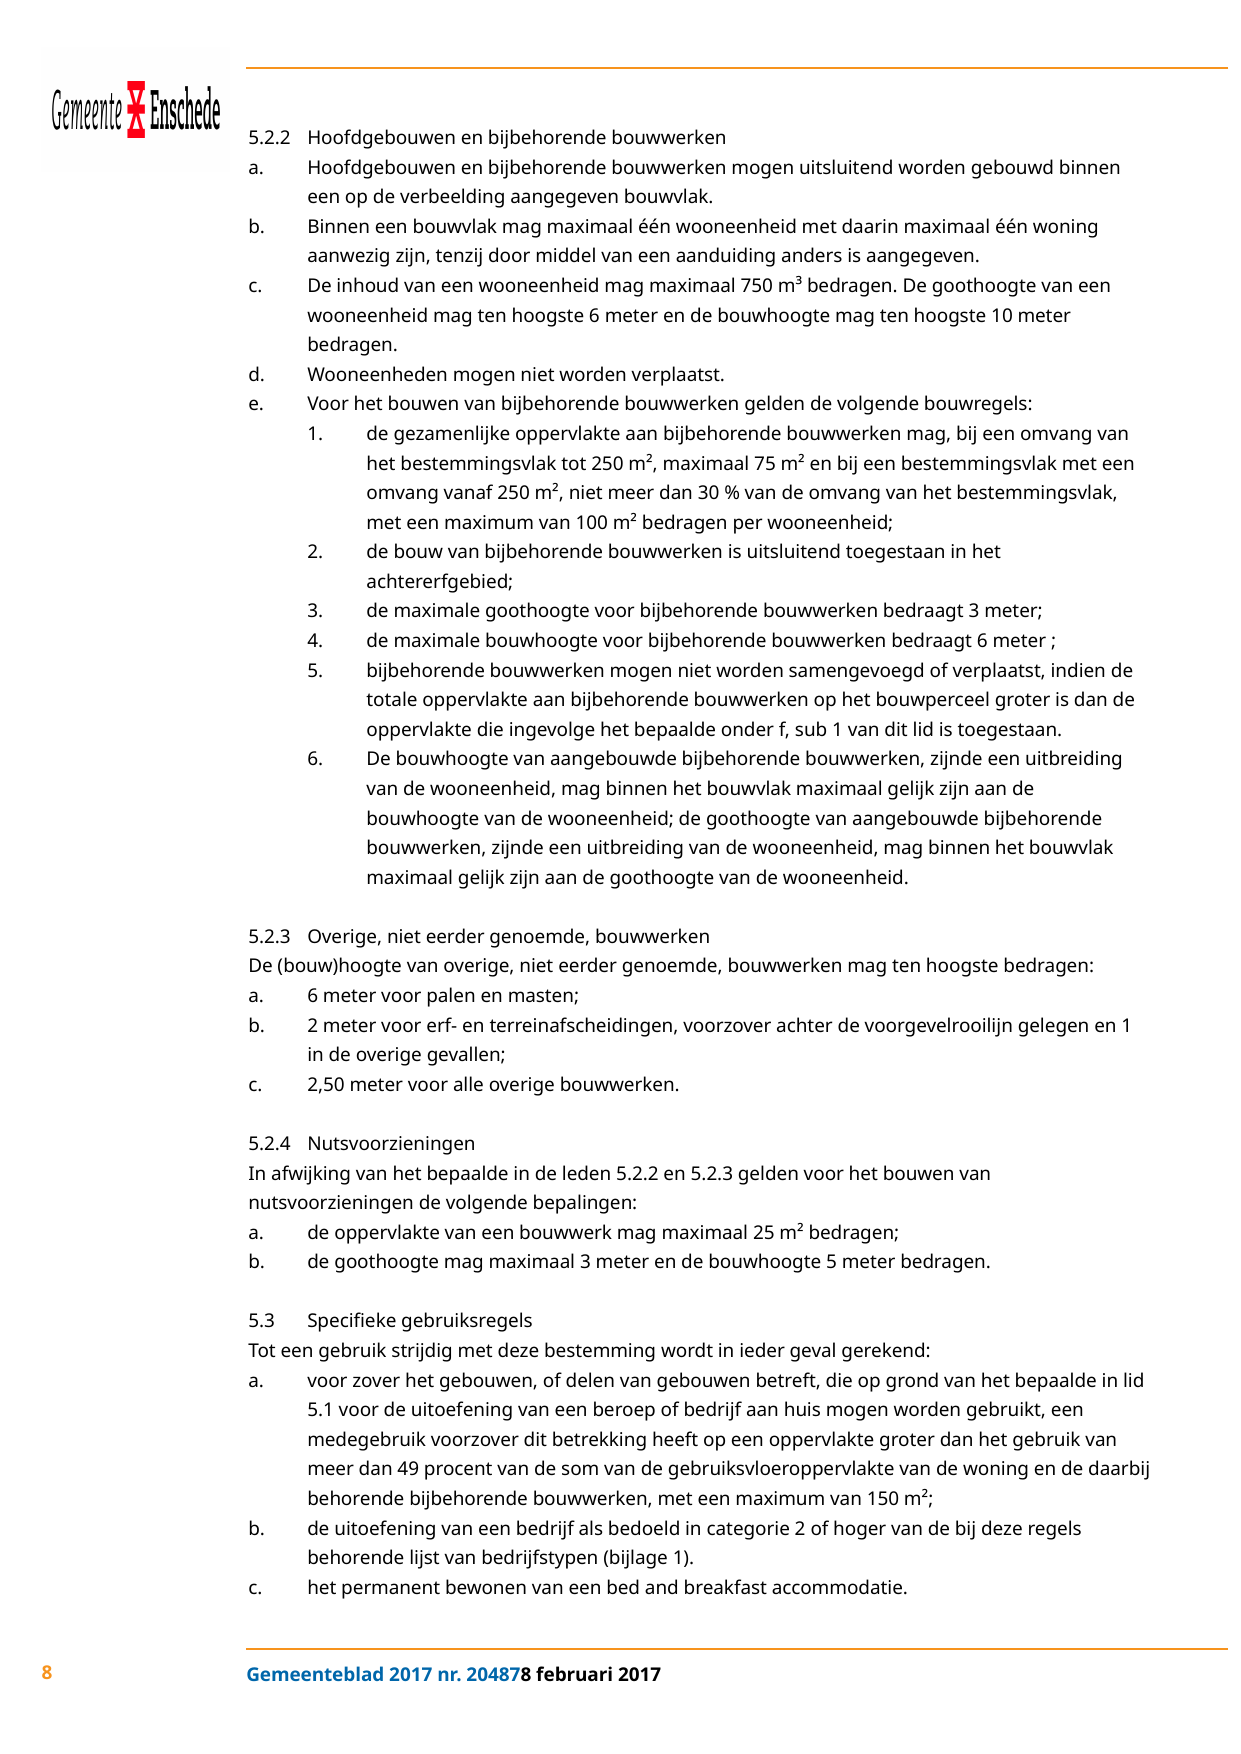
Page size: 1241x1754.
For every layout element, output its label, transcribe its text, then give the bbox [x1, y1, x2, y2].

list Wooneenheden mogen niet worden verplaatst. [248, 361, 1152, 387]
list bijbehorende bouwwerken mogen niet worden samengevoegd of verplaatst, indien de totale oppervlakte aan bijbehorende bouwwerken op het bouwperceel groter is dan de oppervlakte die ingevolge het bepaalde onder f, sub 1 van dit lid is toegestaan. [307, 657, 1152, 742]
list De bouwhoogte van aangebouwde bijbehorende bouwwerken, zijnde een uitbreiding van de wooneenheid, mag binnen het bouwvlak maximaal gelijk zijn aan de bouwhoogte van de wooneenheid; de goothoogte van aangebouwde bijbehorende bouwwerken, zijnde een uitbreiding van de wooneenheid, mag binnen het bouwvlak maximaal gelijk zijn aan de goothoogte van de wooneenheid. [307, 746, 1152, 890]
list voor zover het gebouwen, of delen van gebouwen betreft, die op grond van het bepaalde in lid 5.1 voor de uitoefening van een beroep of bedrijf aan huis mogen worden gebruikt, een medegebruik voorzover dit betrekking heeft op een oppervlakte groter dan het gebruik van meer dan 49 procent van de som van de gebruiksvloeroppervlakte van de woning en de daarbij behorende bijbehorende bouwwerken, met een maximum van 150 m²; [248, 1367, 1152, 1511]
list de goothoogte mag maximaal 3 meter en de bouwhoogte 5 meter bedragen. [248, 1248, 1152, 1274]
list de bouw van bijbehorende bouwwerken is uitsluitend toegestaan in het achtererfgebied; [307, 538, 1152, 594]
list Binnen een bouwvlak mag maximaal één wooneenheid met daarin maximaal één woning aanwezig zijn, tenzij door middel van een aanduiding anders is aangegeven. [248, 213, 1152, 268]
list 6 meter voor palen en masten; [248, 982, 1152, 1008]
list de gezamenlijke oppervlakte aan bijbehorende bouwwerken mag, bij een omvang van het bestemmingsvlak tot 250 m², maximaal 75 m² en bij een bestemmingsvlak met een omvang vanaf 250 m², niet meer dan 30 % van de omvang van het bestemmingsvlak, met een maximum van 100 m² bedragen per wooneenheid; [307, 420, 1152, 535]
list Hoofdgebouwen en bijbehorende bouwwerken [248, 124, 1152, 150]
text De (bouw)hoogte van overige, niet eerder genoemde, bouwwerken mag ten hoogste bedragen: [248, 953, 1152, 978]
list Hoofdgebouwen en bijbehorende bouwwerken mogen uitsluitend worden gebouwd binnen een op de verbeelding aangegeven bouwvlak. [248, 154, 1152, 209]
list 2,50 meter voor alle overige bouwwerken. [248, 1071, 1152, 1097]
list 2 meter voor erf- en terreinafscheidingen, voorzover achter de voorgevelrooilijn gelegen en 1 in de overige gevallen; [248, 1012, 1152, 1067]
text Tot een gebruik strijdig met deze bestemming wordt in ieder geval gerekend: [248, 1337, 1152, 1363]
list Voor het bouwen van bijbehorende bouwwerken gelden de volgende bouwregels: [248, 391, 1152, 416]
list de maximale goothoogte voor bijbehorende bouwwerken bedraagt 3 meter; [307, 598, 1152, 623]
list het permanent bewonen van een bed and breakfast accommodatie. [248, 1574, 1152, 1600]
list Nutsvoorzieningen [248, 1130, 1152, 1156]
list Overige, niet eerder genoemde, bouwwerken [248, 923, 1152, 949]
list Specifieke gebruiksregels [248, 1308, 1152, 1333]
list de uitoefening van een bedrijf als bedoeld in categorie 2 of hoger van de bij deze regels behorende lijst van bedrijfstypen (bijlage 1). [248, 1515, 1152, 1570]
list De inhoud van een wooneenheid mag maximaal 750 m³ bedragen. De goothoogte van een wooneenheid mag ten hoogste 6 meter en de bouwhoogte mag ten hoogste 10 meter bedragen. [248, 272, 1152, 357]
picture [41, 47, 231, 172]
list de maximale bouwhoogte voor bijbehorende bouwwerken bedraagt 6 meter ; [307, 627, 1152, 653]
list de oppervlakte van een bouwwerk mag maximaal 25 m² bedragen; [248, 1219, 1152, 1245]
text In afwijking van het bepaalde in de leden 5.2.2 en 5.2.3 gelden voor het bouwen van nutsvoorzieningen de volgende bepalingen: [248, 1160, 1152, 1215]
